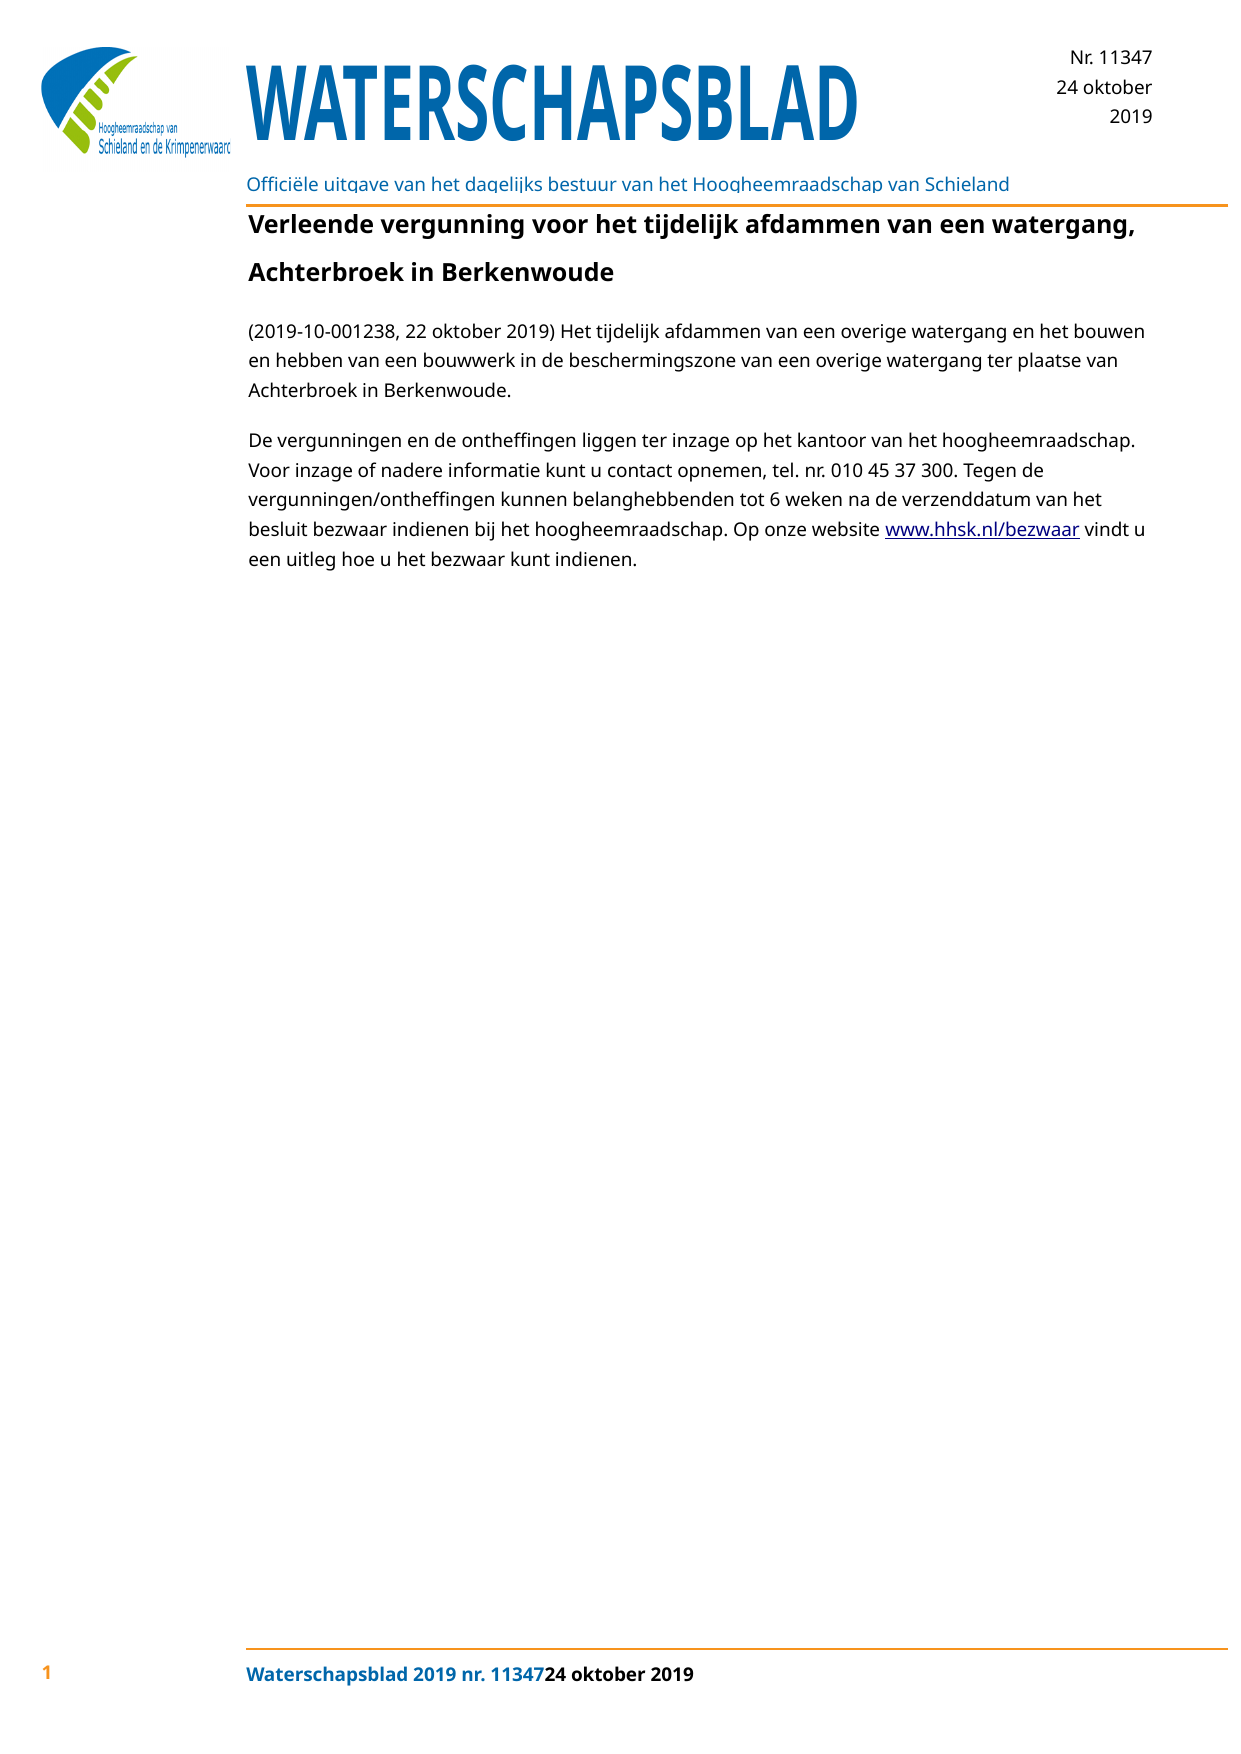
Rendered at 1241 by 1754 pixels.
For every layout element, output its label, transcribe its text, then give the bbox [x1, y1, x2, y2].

picture [41, 47, 231, 172]
text De vergunningen en de ontheffingen liggen ter inzage op het kantoor van het hoogheemraadschap. Voor inzage of nadere informatie kunt u contact opnemen, tel. nr. 010 45 37 300. Tegen de vergunningen/ontheffingen kunnen belanghebbenden tot 6 weken na de verzenddatum van het besluit bezwaar indienen bij het hoogheemraadschap. Op onze website www.hhsk.nl/bezwaar vindt u een uitleg hoe u het bezwaar kunt indienen. [248, 427, 1152, 572]
text (2019-10-001238, 22 oktober 2019) Het tijdelijk afdammen van een overige watergang en het bouwen en hebben van een bouwwerk in de beschermingszone van een overige watergang ter plaatse van Achterbroek in Berkenwoude. [248, 318, 1152, 403]
text Verleende vergunning voor het tijdelijk afdammen van een watergang, Achterbroek in Berkenwoude [248, 207, 1152, 288]
